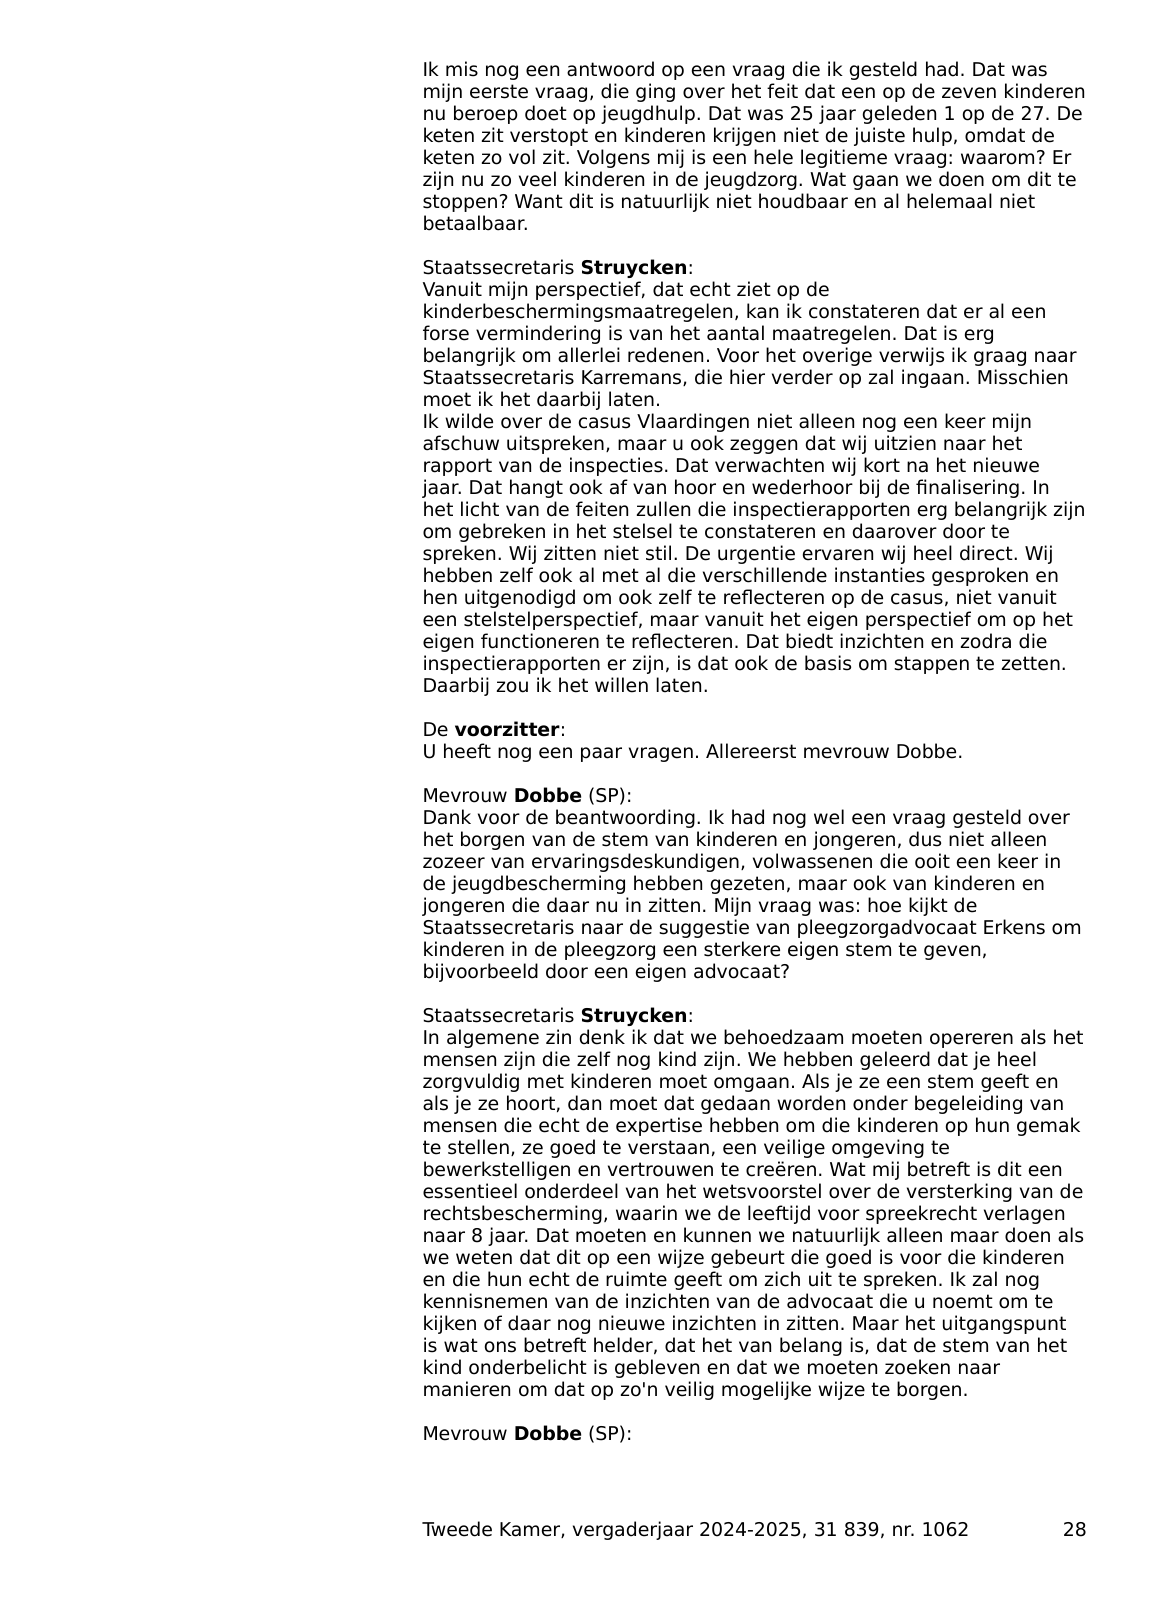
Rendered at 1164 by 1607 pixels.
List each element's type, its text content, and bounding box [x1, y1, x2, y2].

text Vanuit mijn perspectief, dat echt ziet op de kinderbeschermingsmaatregelen, kan ik constateren dat er al een forse vermindering is van het aantal maatregelen. Dat is erg belangrijk om allerlei redenen. Voor het overige verwijs ik graag naar Staatssecretaris Karremans, die hier verder op zal ingaan. Misschien moet ik het daarbij laten. [422, 279, 1087, 411]
text U heeft nog een paar vragen. Allereerst mevrouw Dobbe. [422, 741, 1087, 763]
text Staatssecretaris Struycken: [422, 1005, 1087, 1027]
text Ik wilde over de casus Vlaardingen niet alleen nog een keer mijn afschuw uitspreken, maar u ook zeggen dat wij uitzien naar het rapport van de inspecties. Dat verwachten wij kort na het nieuwe jaar. Dat hangt ook af van hoor en wederhoor bij de finalisering. In het licht van de feiten zullen die inspectierapporten erg belangrijk zijn om gebreken in het stelsel te constateren en daarover door te spreken. Wij zitten niet stil. De urgentie ervaren wij heel direct. Wij hebben zelf ook al met al die verschillende instanties gesproken en hen uitgenodigd om ook zelf te reflecteren op de casus, niet vanuit een stelstelperspectief, maar vanuit het eigen perspectief om op het eigen functioneren te reflecteren. Dat biedt inzichten en zodra die inspectierapporten er zijn, is dat ook de basis om stappen te zetten. Daarbij zou ik het willen laten. [422, 411, 1087, 697]
text De voorzitter: [422, 719, 1087, 741]
text In algemene zin denk ik dat we behoedzaam moeten opereren als het mensen zijn die zelf nog kind zijn. We hebben geleerd dat je heel zorgvuldig met kinderen moet omgaan. Als je ze een stem geeft en als je ze hoort, dan moet dat gedaan worden onder begeleiding van mensen die echt de expertise hebben om die kinderen op hun gemak te stellen, ze goed te verstaan, een veilige omgeving te bewerkstelligen en vertrouwen te creëren. Wat mij betreft is dit een essentieel onderdeel van het wetsvoorstel over de versterking van de rechtsbescherming, waarin we de leeftijd voor spreekrecht verlagen naar 8 jaar. Dat moeten en kunnen we natuurlijk alleen maar doen als we weten dat dit op een wijze gebeurt die goed is voor die kinderen en die hun echt de ruimte geeft om zich uit te spreken. Ik zal nog kennisnemen van de inzichten van de advocaat die u noemt om te kijken of daar nog nieuwe inzichten in zitten. Maar het uitgangspunt is wat ons betreft helder, dat het van belang is, dat de stem van het kind onderbelicht is gebleven en dat we moeten zoeken naar manieren om dat op zo'n veilig mogelijke wijze te borgen. [422, 1027, 1087, 1401]
text Ik mis nog een antwoord op een vraag die ik gesteld had. Dat was mijn eerste vraag, die ging over het feit dat een op de zeven kinderen nu beroep doet op jeugdhulp. Dat was 25 jaar geleden 1 op de 27. De keten zit verstopt en kinderen krijgen niet de juiste hulp, omdat de keten zo vol zit. Volgens mij is een hele legitieme vraag: waarom? Er zijn nu zo veel kinderen in de jeugdzorg. Wat gaan we doen om dit te stoppen? Want dit is natuurlijk niet houdbaar en al helemaal niet betaalbaar. [422, 59, 1087, 235]
text Staatssecretaris Struycken: [422, 257, 1087, 279]
text Mevrouw Dobbe (SP): [422, 1423, 1087, 1445]
text Dank voor de beantwoording. Ik had nog wel een vraag gesteld over het borgen van de stem van kinderen en jongeren, dus niet alleen zozeer van ervaringsdeskundigen, volwassenen die ooit een keer in de jeugdbescherming hebben gezeten, maar ook van kinderen en jongeren die daar nu in zitten. Mijn vraag was: hoe kijkt de Staatssecretaris naar de suggestie van pleegzorgadvocaat Erkens om kinderen in de pleegzorg een sterkere eigen stem te geven, bijvoorbeeld door een eigen advocaat? [422, 807, 1087, 983]
text Mevrouw Dobbe (SP): [422, 785, 1087, 807]
